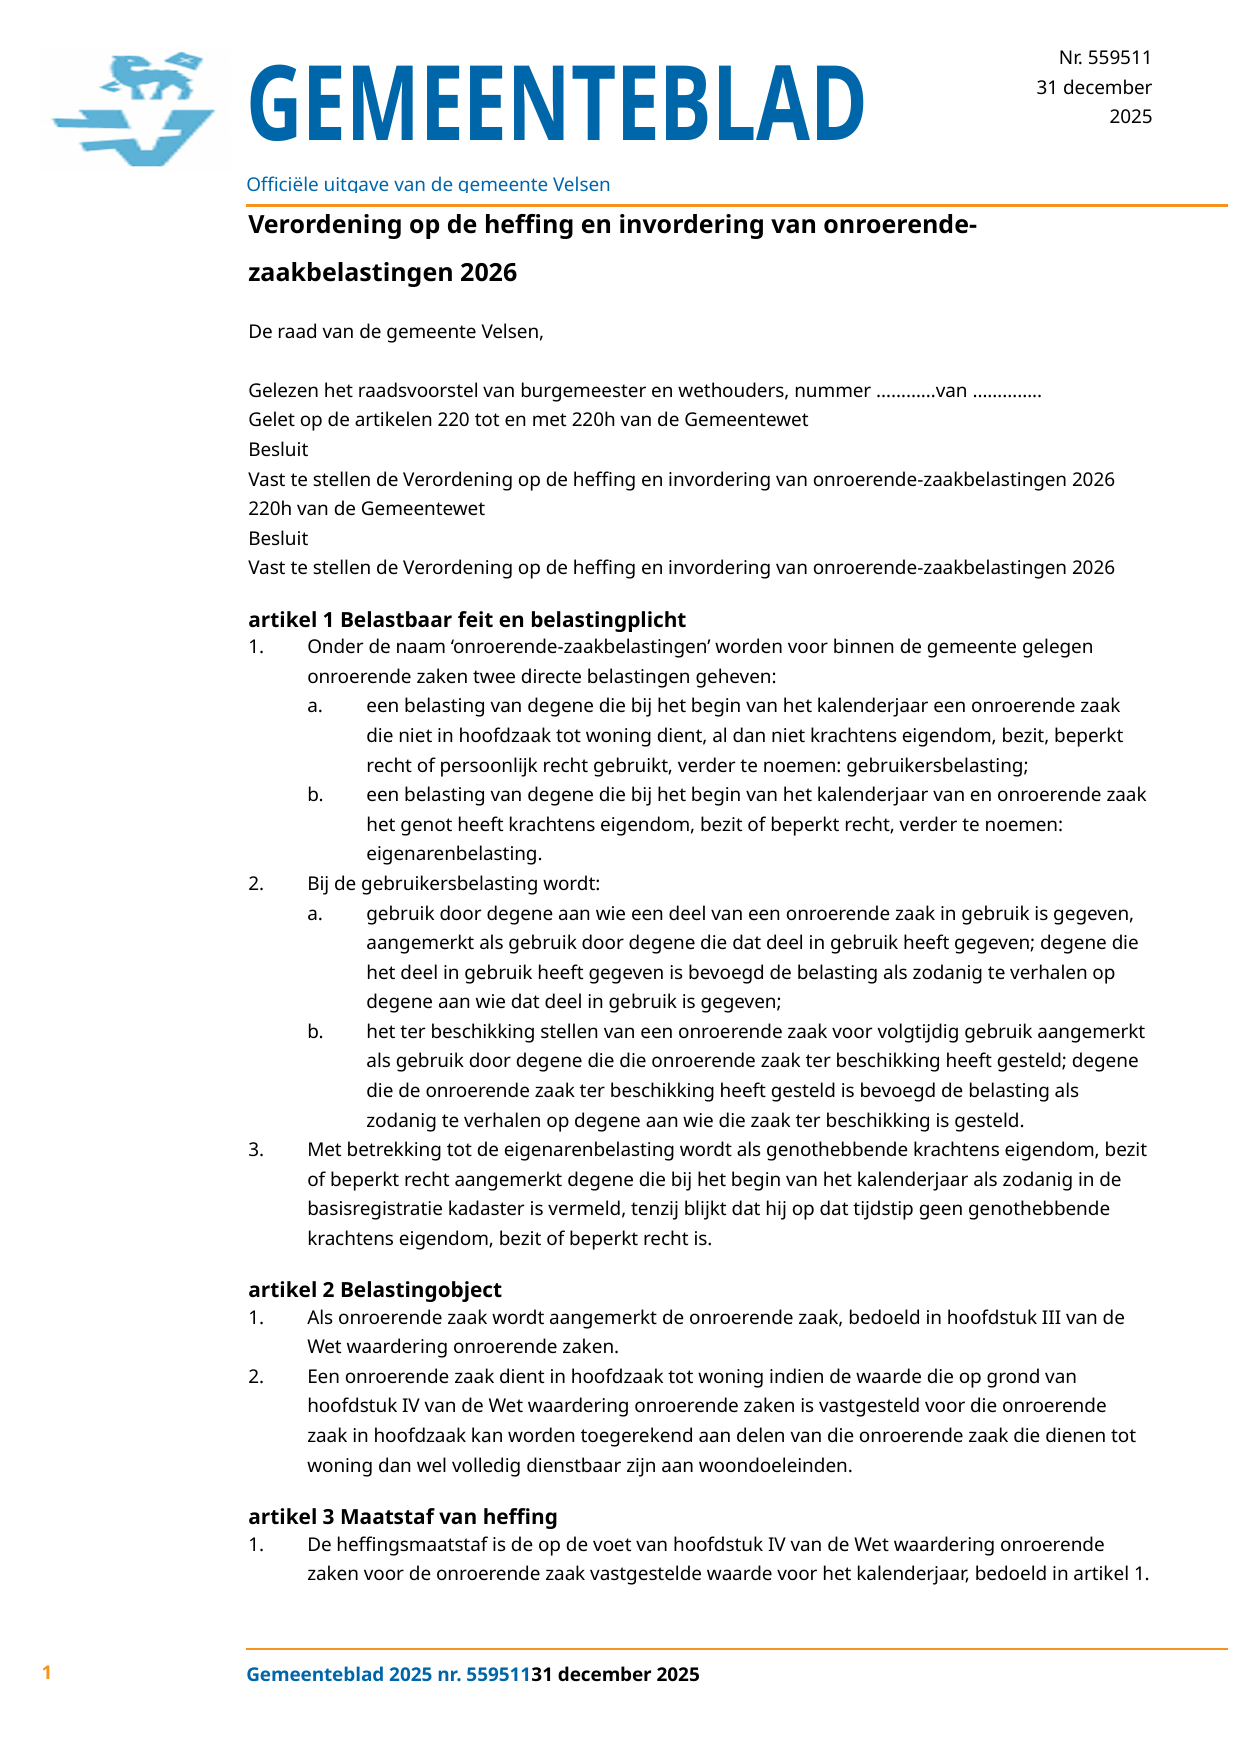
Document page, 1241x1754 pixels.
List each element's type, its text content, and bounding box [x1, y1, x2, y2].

text De raad van de gemeente Velsen, [248, 318, 1152, 344]
text Besluit [248, 525, 1152, 551]
list een belasting van degene die bij het begin van het kalenderjaar van en onroerende zaak het genot heeft krachtens eigendom, bezit of beperkt recht, verder te noemen: eigenarenbelasting. [307, 781, 1152, 866]
text artikel 2 Belastingobject [248, 1276, 1152, 1304]
text 220h van de Gemeentewet [248, 495, 1152, 521]
text Gelezen het raadsvoorstel van burgemeester en wethouders, nummer …………van ………….. [248, 377, 1152, 403]
list Bij de gebruikersbelasting wordt: [248, 870, 1152, 896]
text Besluit [248, 436, 1152, 462]
list het ter beschikking stellen van een onroerende zaak voor volgtijdig gebruik aangemerkt als gebruik door degene die die onroerende zaak ter beschikking heeft gesteld; degene die de onroerende zaak ter beschikking heeft gesteld is bevoegd de belasting als zodanig te verhalen op degene aan wie die zaak ter beschikking is gesteld. [307, 1018, 1152, 1132]
list gebruik door degene aan wie een deel van een onroerende zaak in gebruik is gegeven, aangemerkt als gebruik door degene die dat deel in gebruik heeft gegeven; degene die het deel in gebruik heeft gegeven is bevoegd de belasting als zodanig te verhalen op degene aan wie dat deel in gebruik is gegeven; [307, 900, 1152, 1014]
text Verordening op de heffing en invordering van onroerende-zaakbelastingen 2026 [248, 207, 1152, 288]
text Vast te stellen de Verordening op de heffing en invordering van onroerende-zaakbelastingen 2026 [248, 554, 1152, 580]
list Als onroerende zaak wordt aangemerkt de onroerende zaak, bedoeld in hoofdstuk III van de Wet waardering onroerende zaken. [248, 1304, 1152, 1359]
list Een onroerende zaak dient in hoofdzaak tot woning indien de waarde die op grond van hoofdstuk IV van de Wet waardering onroerende zaken is vastgesteld voor die onroerende zaak in hoofdzaak kan worden toegerekend aan delen van die onroerende zaak die dienen tot woning dan wel volledig dienstbaar zijn aan woondoeleinden. [248, 1363, 1152, 1478]
text artikel 1 Belastbaar feit en belastingplicht [248, 605, 1152, 633]
list Met betrekking tot de eigenarenbelasting wordt als genothebbende krachtens eigendom, bezit of beperkt recht aangemerkt degene die bij het begin van het kalenderjaar als zodanig in de basisregistratie kadaster is vermeld, tenzij blijkt dat hij op dat tijdstip geen genothebbende krachtens eigendom, bezit of beperkt recht is. [248, 1136, 1152, 1251]
text artikel 3 Maatstaf van heffing [248, 1502, 1152, 1531]
list een belasting van degene die bij het begin van het kalenderjaar een onroerende zaak die niet in hoofdzaak tot woning dient, al dan niet krachtens eigendom, bezit, beperkt recht of persoonlijk recht gebruikt, verder te noemen: gebruikersbelasting; [307, 693, 1152, 777]
text Vast te stellen de Verordening op de heffing en invordering van onroerende-zaakbelastingen 2026 [248, 466, 1152, 492]
list De heffingsmaatstaf is de op de voet van hoofdstuk IV van de Wet waardering onroerende zaken voor de onroerende zaak vastgestelde waarde voor het kalenderjaar, bedoeld in artikel 1. [248, 1531, 1152, 1586]
picture [41, 47, 231, 172]
text Gelet op de artikelen 220 tot en met 220h van de Gemeentewet [248, 407, 1152, 432]
list Onder de naam ‘onroerende-zaakbelastingen’ worden voor binnen de gemeente gelegen onroerende zaken twee directe belastingen geheven: [248, 633, 1152, 689]
